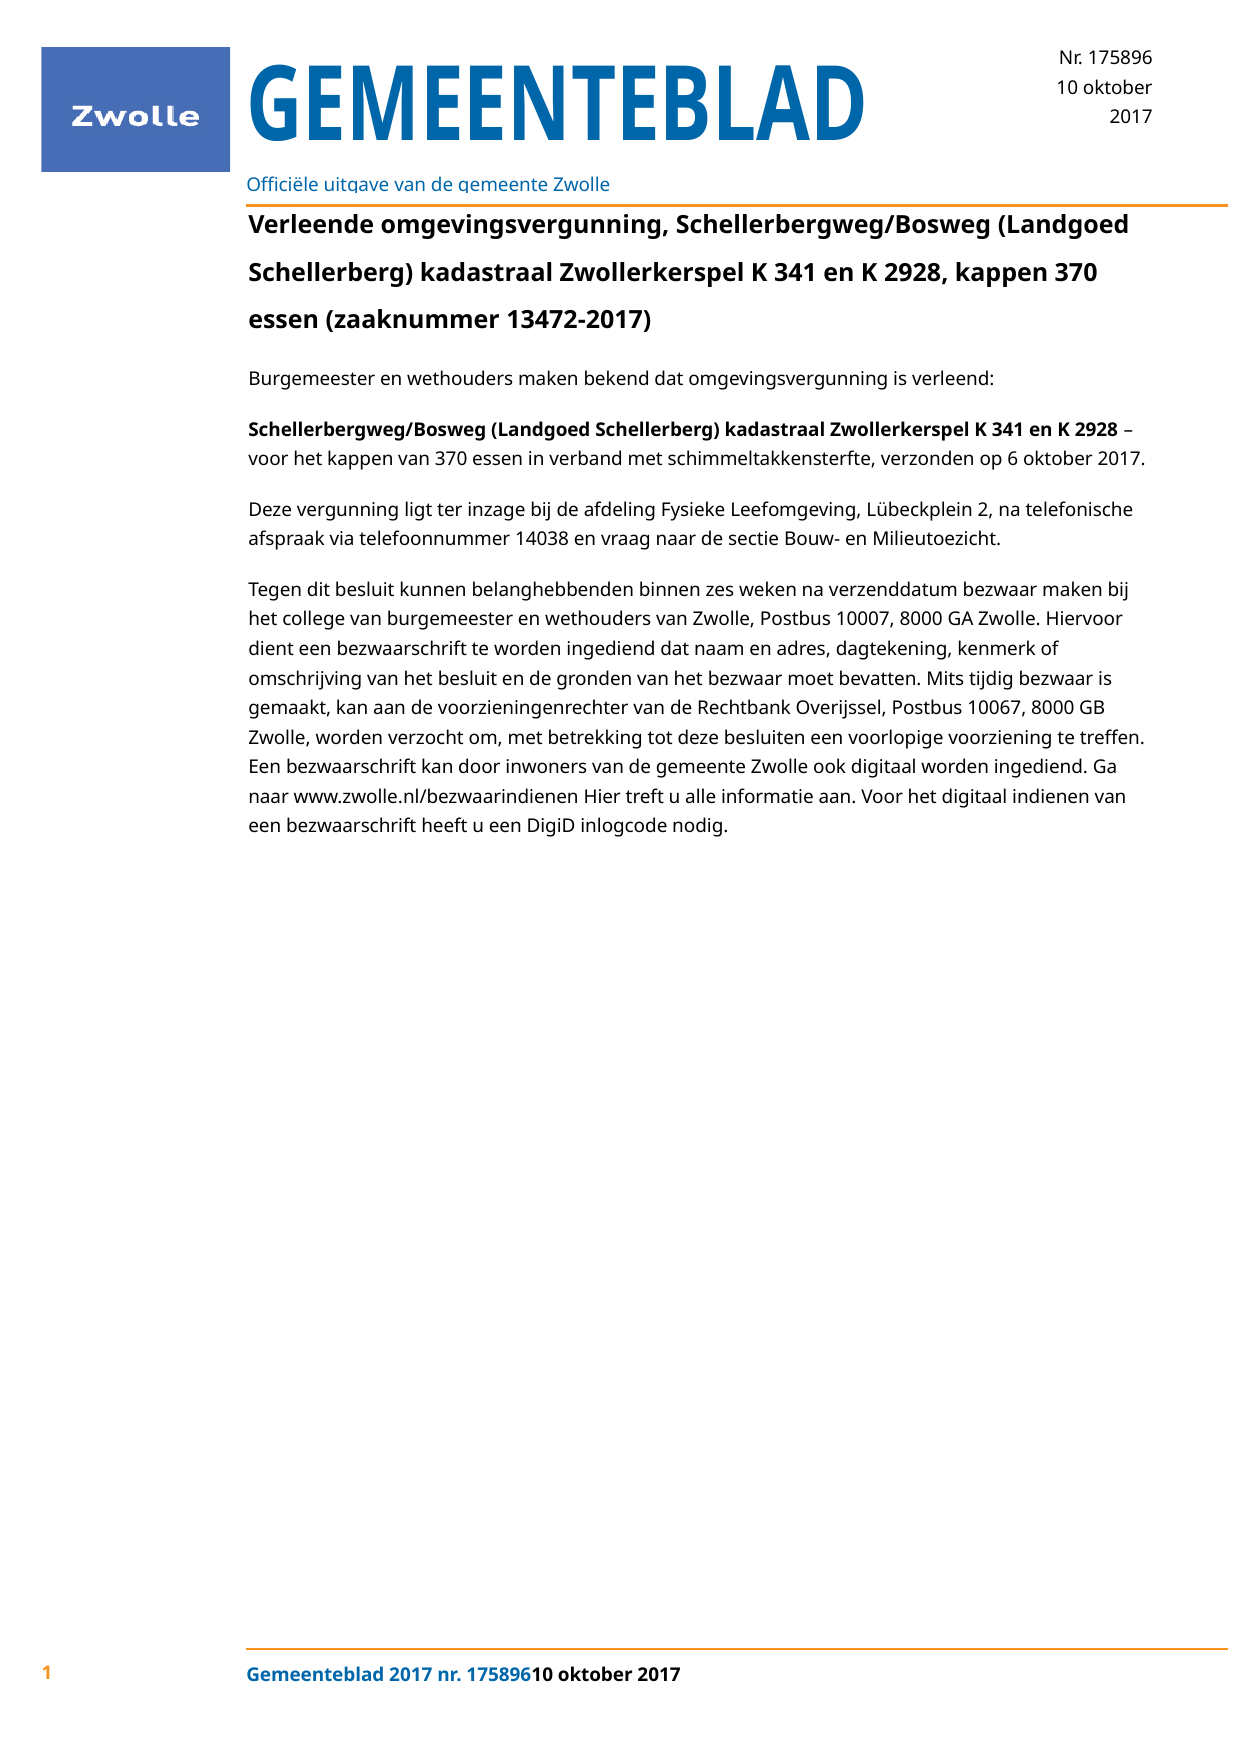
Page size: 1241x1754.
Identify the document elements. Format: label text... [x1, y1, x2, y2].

text Schellerbergweg/Bosweg (Landgoed Schellerberg) kadastraal Zwollerkerspel K 341 en K 2928 – voor het kappen van 370 essen in verband met schimmeltakkensterfte, verzonden op 6 oktober 2017. [248, 416, 1152, 471]
picture [41, 47, 231, 172]
text Burgemeester en wethouders maken bekend dat omgevingsvergunning is verleend: [248, 366, 1152, 391]
text Verleende omgevingsvergunning, Schellerbergweg/Bosweg (Landgoed Schellerberg) kadastraal Zwollerkerspel K 341 en K 2928, kappen 370 essen (zaaknummer 13472-2017) [248, 207, 1152, 336]
text Tegen dit besluit kunnen belanghebbenden binnen zes weken na verzenddatum bezwaar maken bij het college van burgemeester en wethouders van Zwolle, Postbus 10007, 8000 GA Zwolle. Hiervoor dient een bezwaarschrift te worden ingediend dat naam en adres, dagtekening, kenmerk of omschrijving van het besluit en de gronden van het bezwaar moet bevatten. Mits tijdig bezwaar is gemaakt, kan aan de voorzieningenrechter van de Rechtbank Overijssel, Postbus 10067, 8000 GB Zwolle, worden verzocht om, met betrekking tot deze besluiten een voorlopige voorziening te treffen. Een bezwaarschrift kan door inwoners van de gemeente Zwolle ook digitaal worden ingediend. Ga naar www.zwolle.nl/bezwaarindienen Hier treft u alle informatie aan. Voor het digitaal indienen van een bezwaarschrift heeft u een DigiD inlogcode nodig. [248, 576, 1152, 838]
text Deze vergunning ligt ter inzage bij de afdeling Fysieke Leefomgeving, Lübeckplein 2, na telefonische afspraak via telefoonnummer 14038 en vraag naar de sectie Bouw- en Milieutoezicht. [248, 496, 1152, 551]
